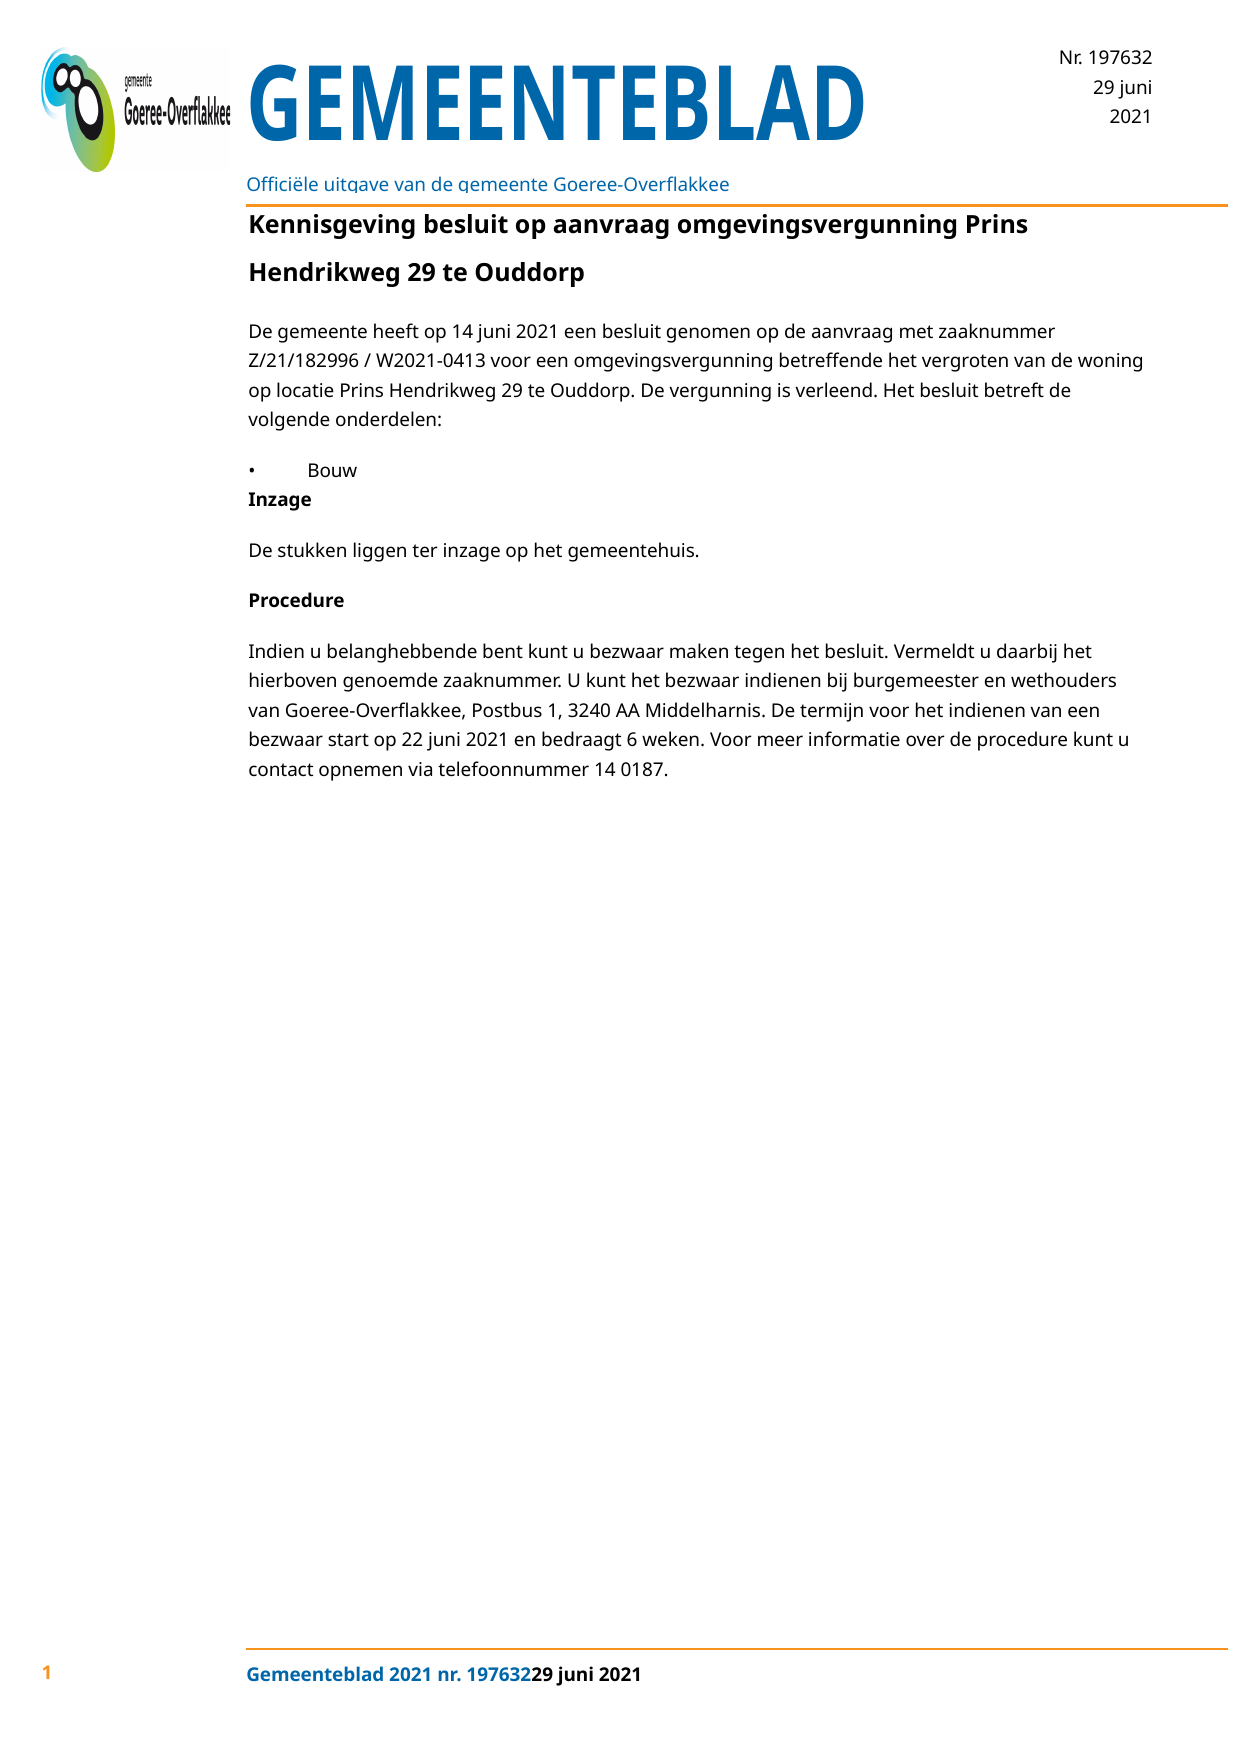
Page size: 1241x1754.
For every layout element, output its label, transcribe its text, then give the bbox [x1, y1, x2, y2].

text Indien u belanghebbende bent kunt u bezwaar maken tegen het besluit. Vermeldt u daarbij het hierboven genoemde zaaknummer. U kunt het bezwaar indienen bij burgemeester en wethouders van Goeree-Overflakkee, Postbus 1, 3240 AA Middelharnis. De termijn voor het indienen van een bezwaar start op 22 juni 2021 en bedraagt 6 weken. Voor meer informatie over de procedure kunt u contact opnemen via telefoonnummer 14 0187. [248, 638, 1152, 782]
picture [41, 47, 231, 172]
list Bouw [248, 457, 1152, 483]
text Procedure [248, 587, 1152, 613]
text Inzage [248, 487, 1152, 512]
text De stukken liggen ter inzage op het gemeentehuis. [248, 537, 1152, 563]
text De gemeente heeft op 14 juni 2021 een besluit genomen op de aanvraag met zaaknummer Z/21/182996 / W2021-0413 voor een omgevingsvergunning betreffende het vergroten van de woning op locatie Prins Hendrikweg 29 te Ouddorp. De vergunning is verleend. Het besluit betreft de volgende onderdelen: [248, 318, 1152, 432]
text Kennisgeving besluit op aanvraag omgevingsvergunning Prins Hendrikweg 29 te Ouddorp [248, 207, 1152, 288]
